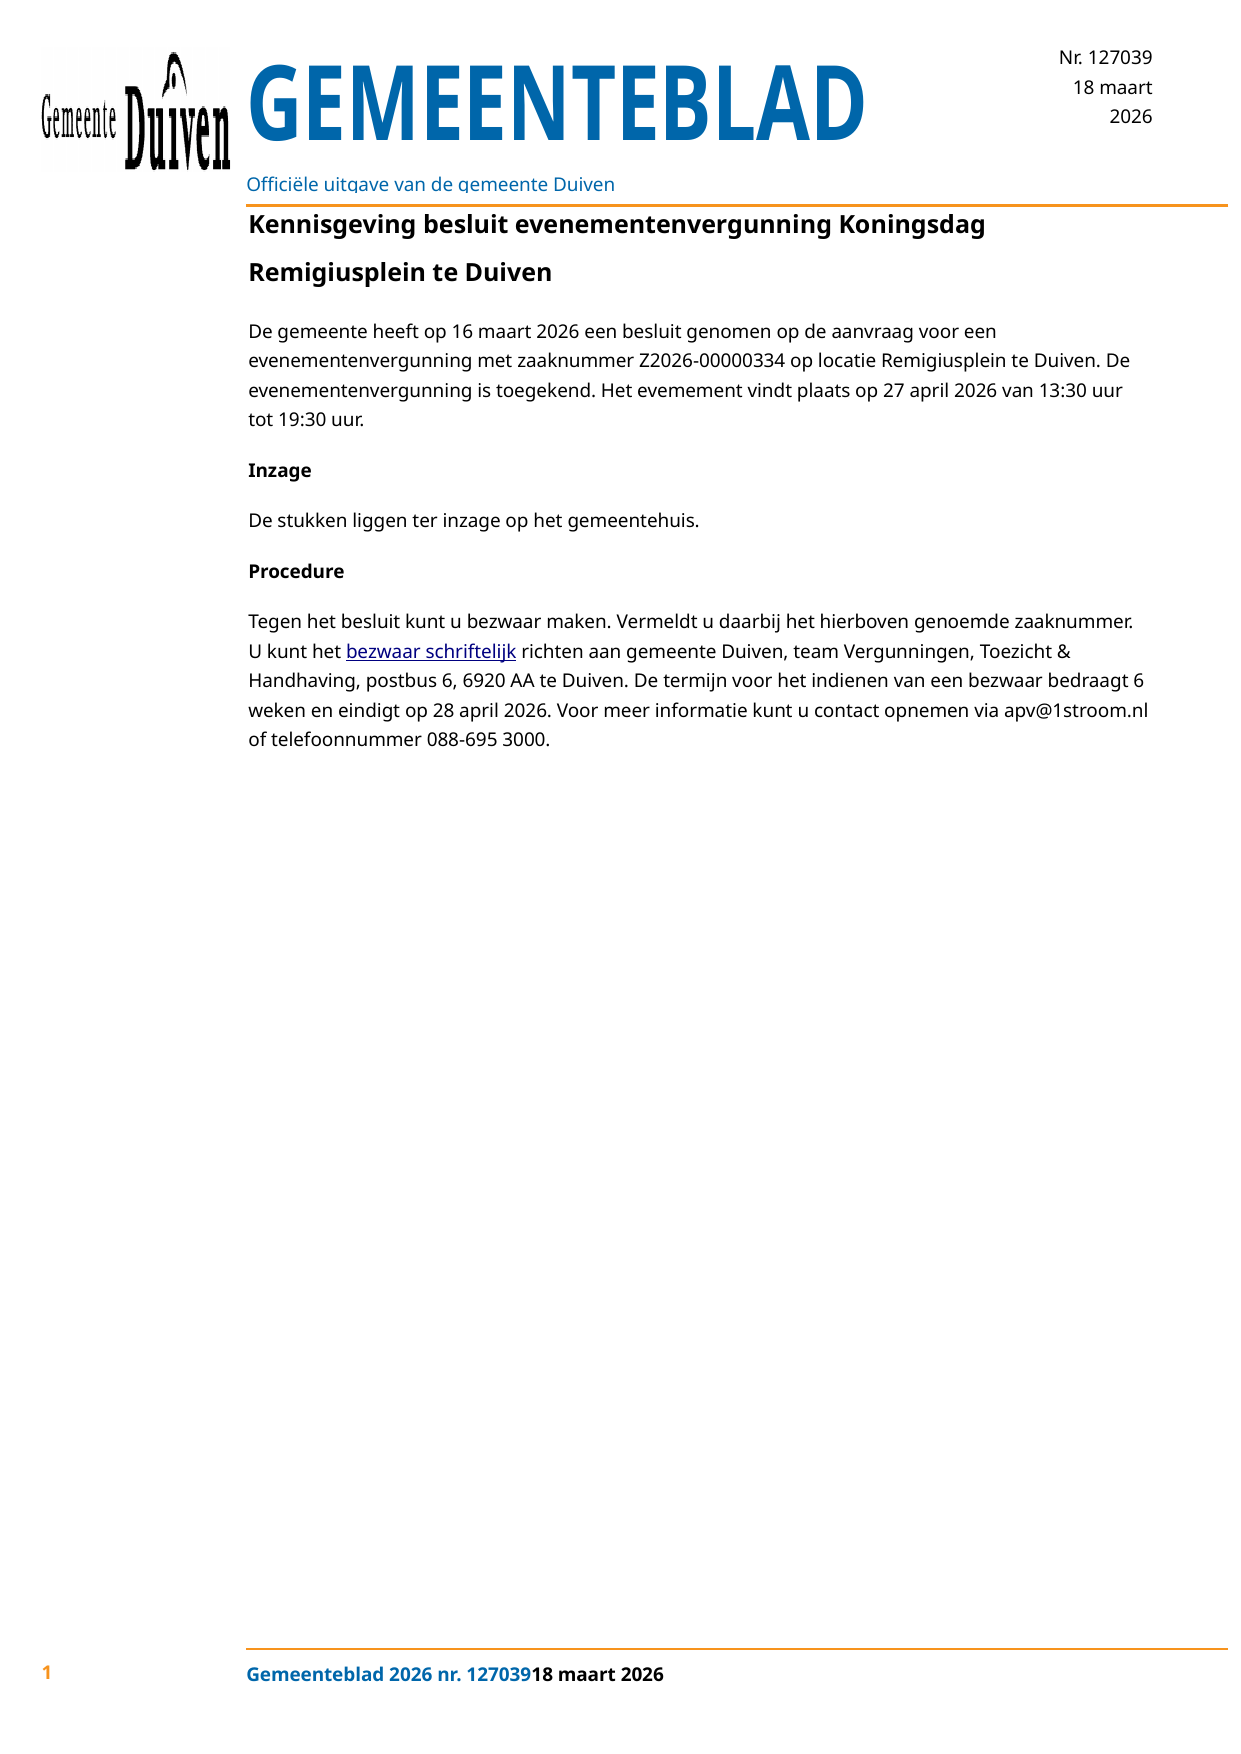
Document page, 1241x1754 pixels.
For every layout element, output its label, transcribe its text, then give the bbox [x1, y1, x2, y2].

picture [41, 47, 231, 172]
text De stukken liggen ter inzage op het gemeentehuis. [248, 507, 1152, 533]
text De gemeente heeft op 16 maart 2026 een besluit genomen op de aanvraag voor een evenementenvergunning met zaaknummer Z2026-00000334 op locatie Remigiusplein te Duiven. De evenementenvergunning is toegekend. Het evemement vindt plaats op 27 april 2026 van 13:30 uur tot 19:30 uur. [248, 318, 1152, 432]
text Kennisgeving besluit evenementenvergunning Koningsdag Remigiusplein te Duiven [248, 207, 1152, 288]
text Inzage [248, 457, 1152, 483]
text Procedure [248, 558, 1152, 584]
text Tegen het besluit kunt u bezwaar maken. Vermeldt u daarbij het hierboven genoemde zaaknummer. U kunt het bezwaar schriftelijk richten aan gemeente Duiven, team Vergunningen, Toezicht & Handhaving, postbus 6, 6920 AA te Duiven. De termijn voor het indienen van een bezwaar bedraagt 6 weken en eindigt op 28 april 2026. Voor meer informatie kunt u contact opnemen via apv@1stroom.nl of telefoonnummer 088-695 3000. [248, 608, 1152, 752]
